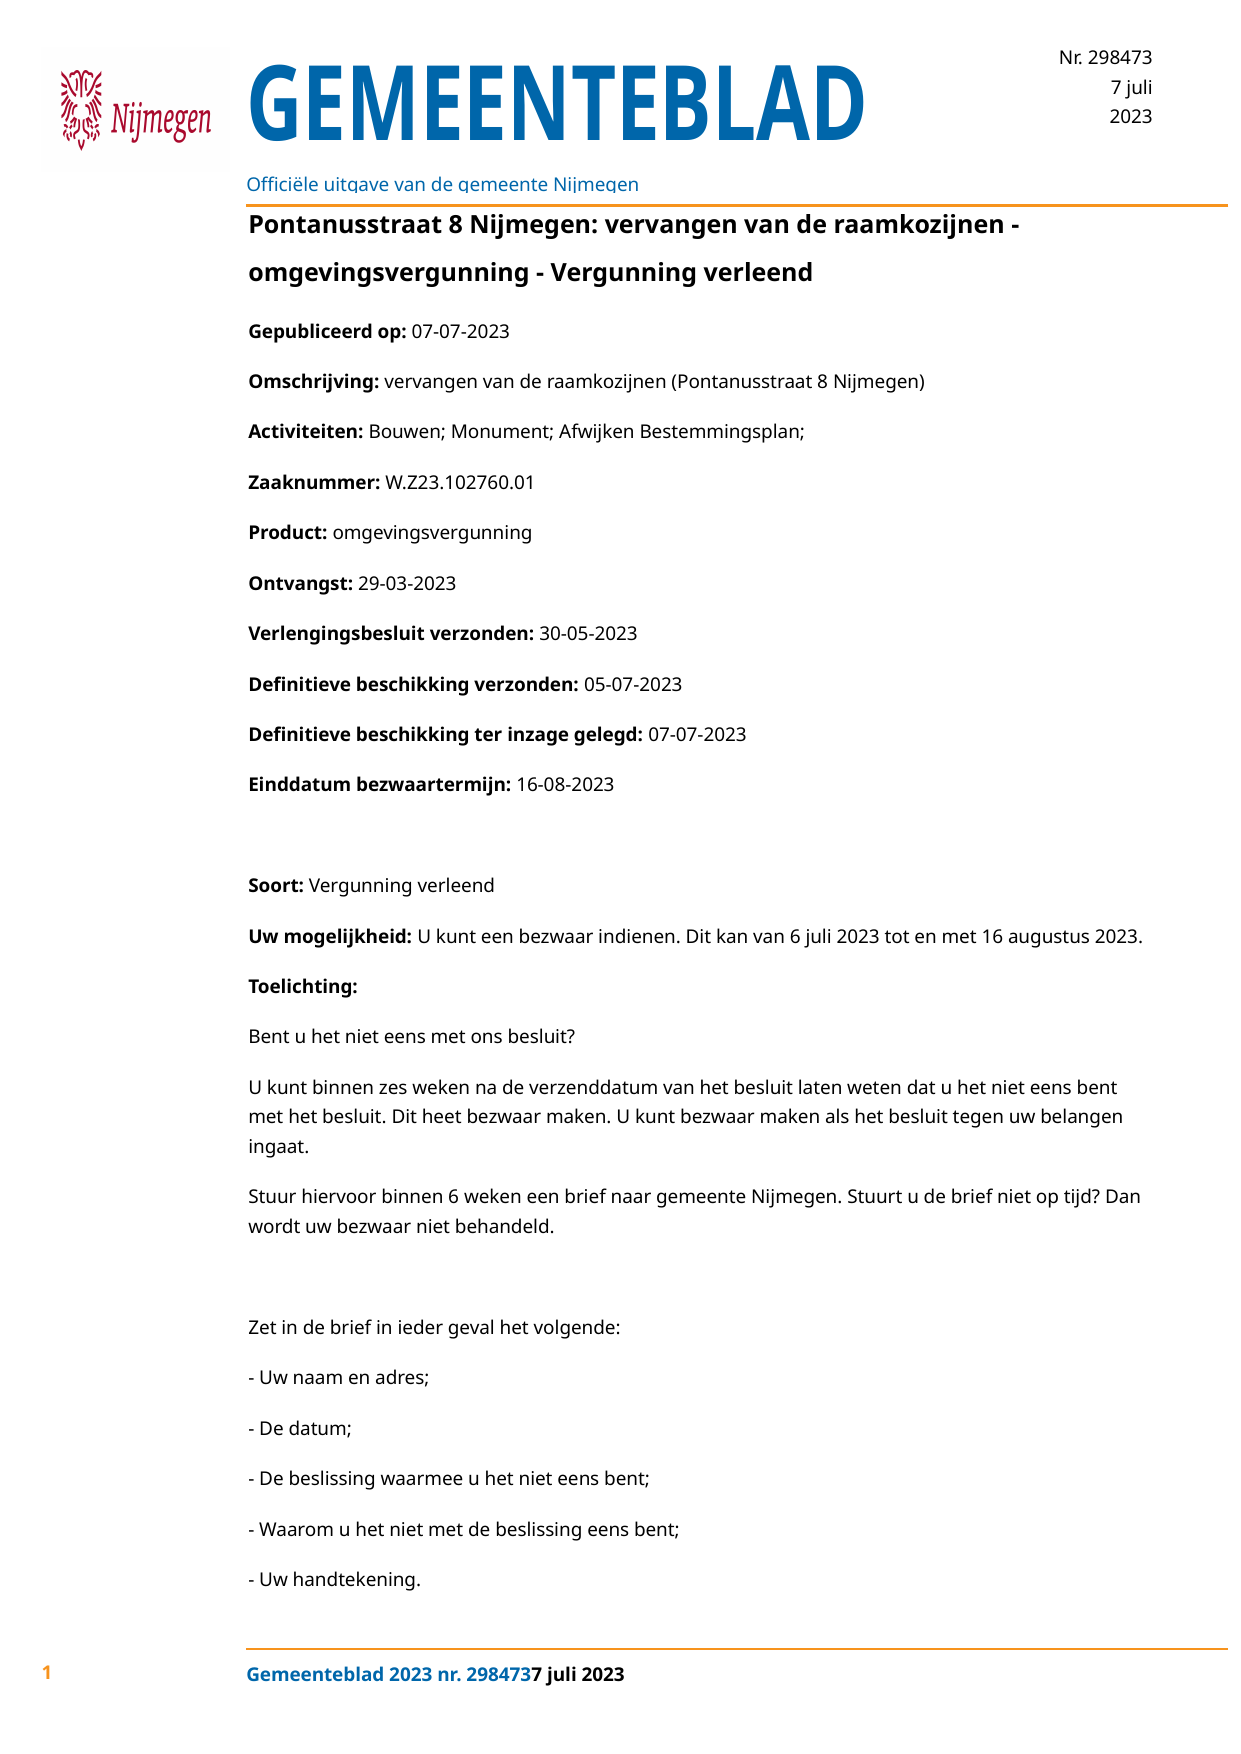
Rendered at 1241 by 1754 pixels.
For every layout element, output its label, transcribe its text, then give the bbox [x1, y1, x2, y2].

text - De beslissing waarmee u het niet eens bent; [248, 1465, 1152, 1491]
text - De datum; [248, 1415, 1152, 1441]
text Bent u het niet eens met ons besluit? [248, 1024, 1152, 1049]
text Definitieve beschikking ter inzage gelegd: 07-07-2023 [248, 721, 1152, 747]
text U kunt binnen zes weken na de verzenddatum van het besluit laten weten dat u het niet eens bent met het besluit. Dit heet bezwaar maken. U kunt bezwaar maken als het besluit tegen uw belangen ingaat. [248, 1074, 1152, 1159]
text - Waarom u het niet met de beslissing eens bent; [248, 1516, 1152, 1542]
text Stuur hiervoor binnen 6 weken een brief naar gemeente Nijmegen. Stuurt u de brief niet op tijd? Dan wordt uw bezwaar niet behandeld. [248, 1184, 1152, 1239]
picture [41, 47, 231, 172]
text Soort: Vergunning verleend [248, 872, 1152, 898]
text Product: omgevingsvergunning [248, 519, 1152, 545]
text Zet in de brief in ieder geval het volgende: [248, 1314, 1152, 1340]
text Uw mogelijkheid: U kunt een bezwaar indienen. Dit kan van 6 juli 2023 tot en met 16 augustus 2023. [248, 923, 1152, 949]
text Ontvangst: 29-03-2023 [248, 570, 1152, 596]
text Omschrijving: vervangen van de raamkozijnen (Pontanusstraat 8 Nijmegen) [248, 368, 1152, 394]
text - Uw handtekening. [248, 1566, 1152, 1592]
text Einddatum bezwaartermijn: 16-08-2023 [248, 772, 1152, 797]
text Zaaknummer: W.Z23.102760.01 [248, 469, 1152, 495]
text Toelichting: [248, 973, 1152, 999]
text Gepubliceerd op: 07-07-2023 [248, 318, 1152, 344]
text Definitieve beschikking verzonden: 05-07-2023 [248, 671, 1152, 697]
text - Uw naam en adres; [248, 1364, 1152, 1390]
text Verlengingsbesluit verzonden: 30-05-2023 [248, 620, 1152, 646]
text Pontanusstraat 8 Nijmegen: vervangen van de raamkozijnen - omgevingsvergunning - Vergunning verleend [248, 207, 1152, 288]
text Activiteiten: Bouwen; Monument; Afwijken Bestemmingsplan; [248, 419, 1152, 444]
